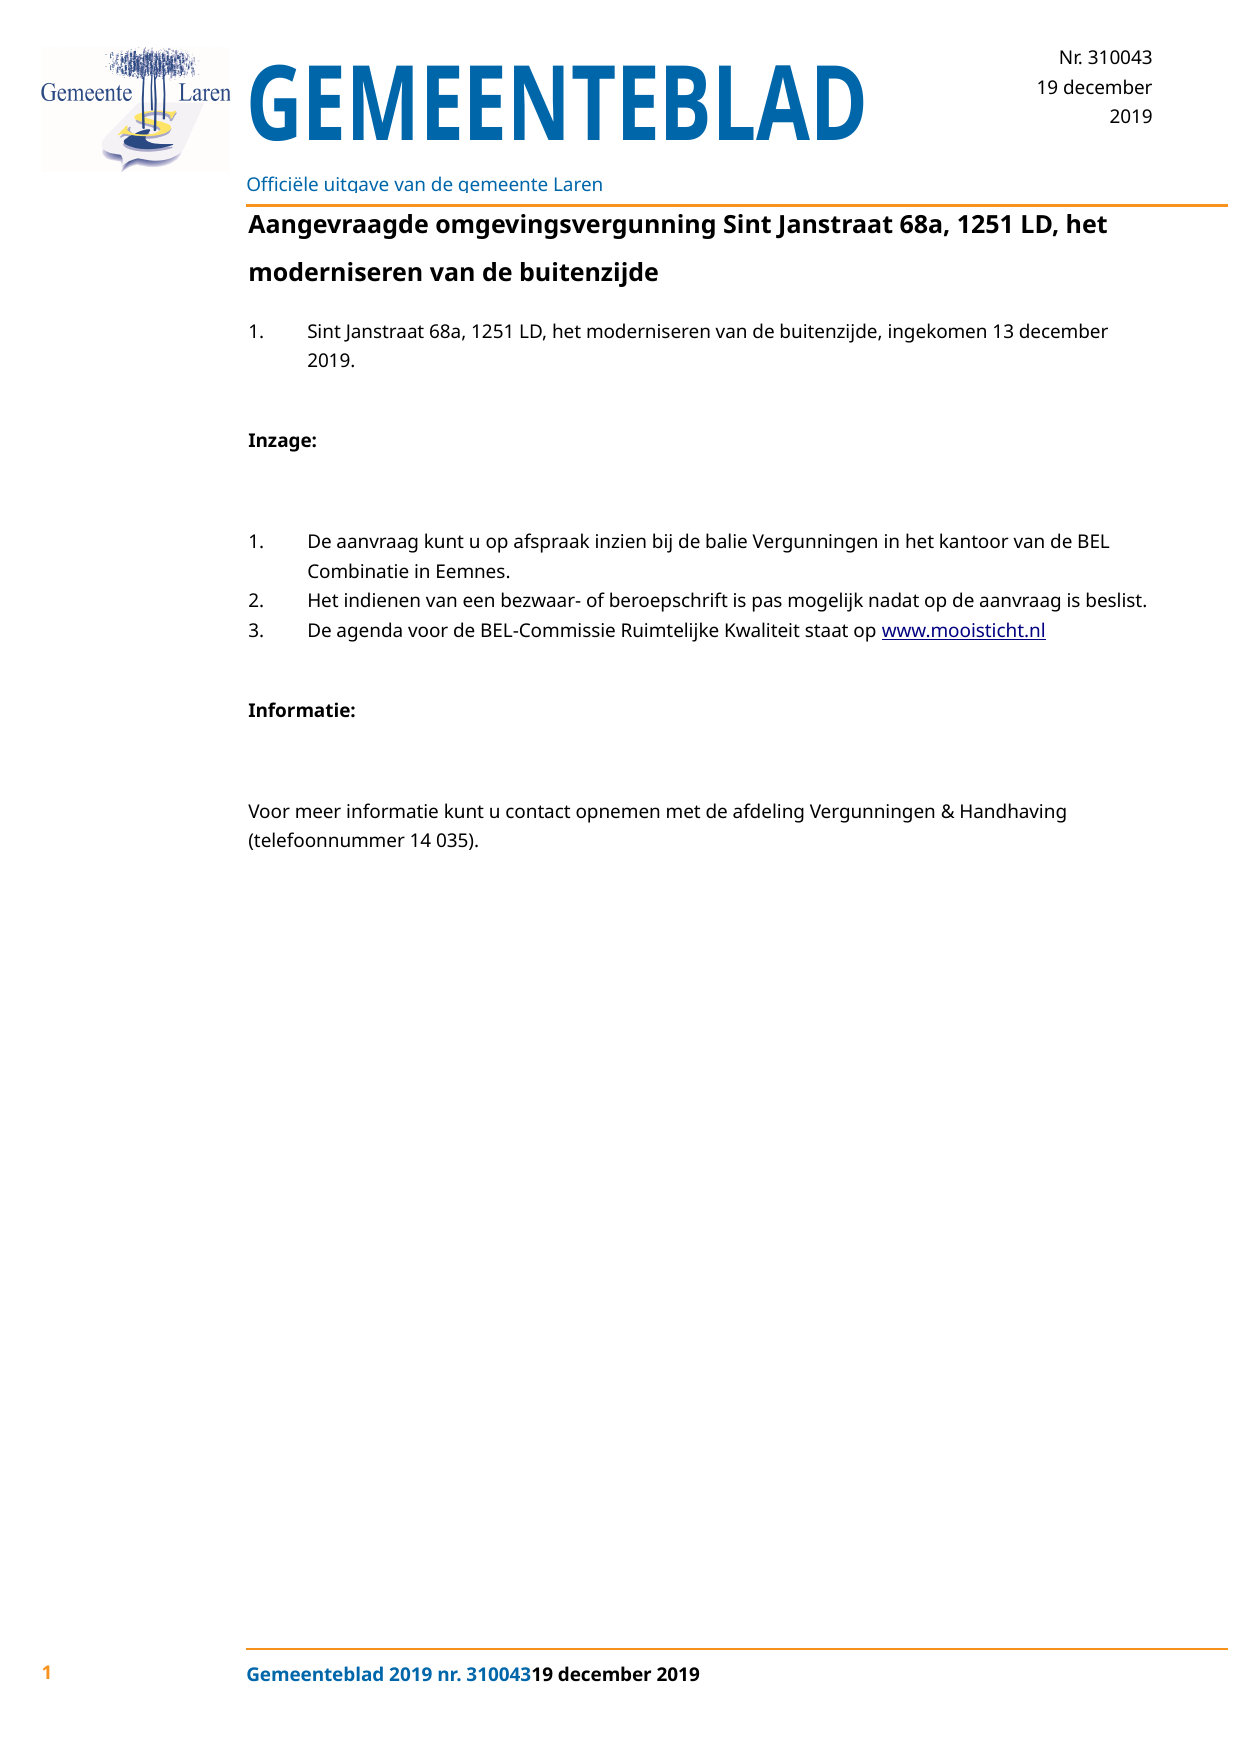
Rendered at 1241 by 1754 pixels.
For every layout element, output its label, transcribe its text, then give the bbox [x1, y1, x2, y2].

text Informatie: [248, 697, 1152, 723]
list Sint Janstraat 68a, 1251 LD, het moderniseren van de buitenzijde, ingekomen 13 december 2019. [248, 318, 1152, 373]
list De agenda voor de BEL-Commissie Ruimtelijke Kwaliteit staat op www.mooisticht.nl [248, 617, 1152, 643]
picture [41, 47, 231, 172]
text Voor meer informatie kunt u contact opnemen met de afdeling Vergunningen & Handhaving (telefoonnummer 14 035). [248, 798, 1152, 853]
text Aangevraagde omgevingsvergunning Sint Janstraat 68a, 1251 LD, het moderniseren van de buitenzijde [248, 207, 1152, 288]
list Het indienen van een bezwaar- of beroepschrift is pas mogelijk nadat op de aanvraag is beslist. [248, 587, 1152, 613]
text Inzage: [248, 427, 1152, 453]
list De aanvraag kunt u op afspraak inzien bij de balie Vergunningen in het kantoor van de BEL Combinatie in Eemnes. [248, 528, 1152, 584]
